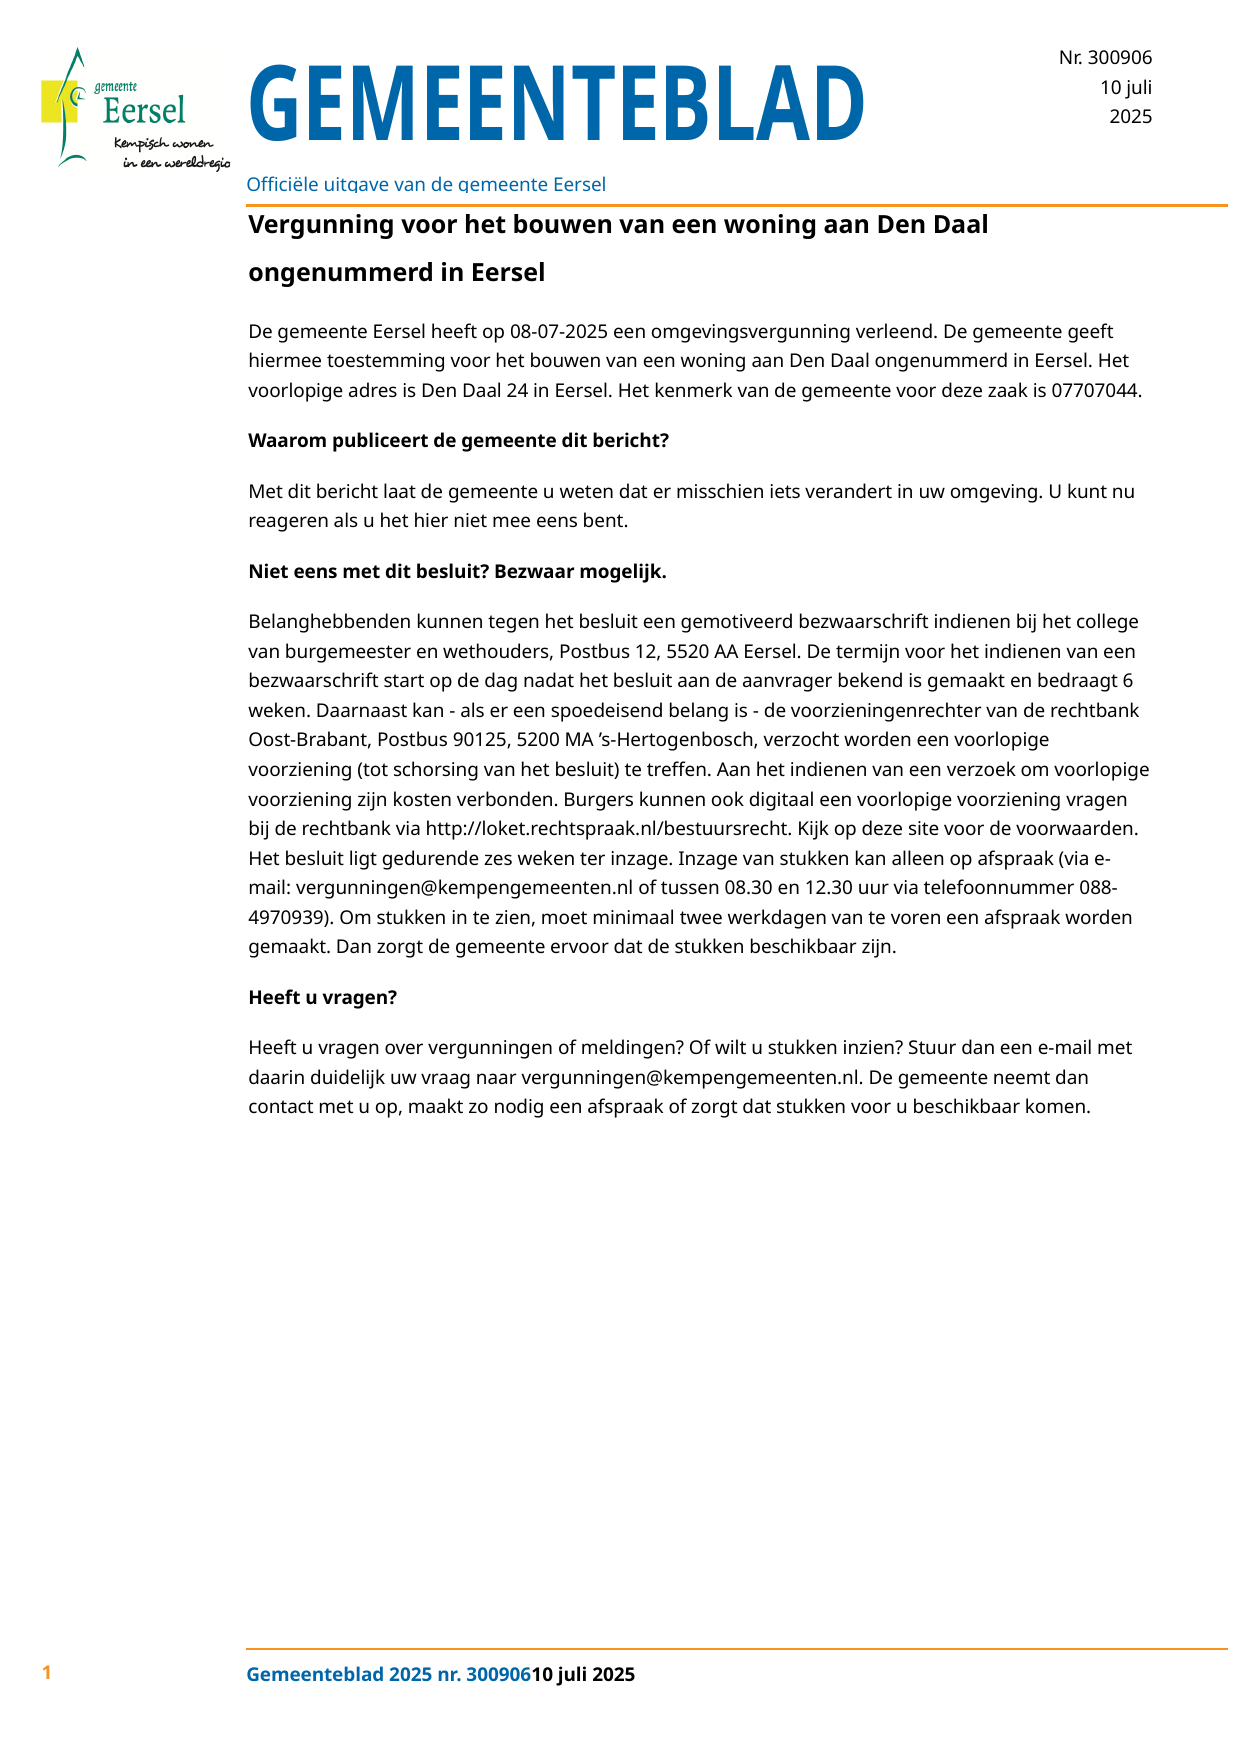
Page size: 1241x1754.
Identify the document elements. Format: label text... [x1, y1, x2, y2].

text De gemeente Eersel heeft op 08-07-2025 een omgevingsvergunning verleend. De gemeente geeft hiermee toestemming voor het bouwen van een woning aan Den Daal ongenummerd in Eersel. Het voorlopige adres is Den Daal 24 in Eersel. Het kenmerk van de gemeente voor deze zaak is 07707044. [248, 318, 1152, 403]
text Waarom publiceert de gemeente dit bericht? [248, 427, 1152, 453]
text Heeft u vragen over vergunningen of meldingen? Of wilt u stukken inzien? Stuur dan een e-mail met daarin duidelijk uw vraag naar vergunningen@kempengemeenten.nl. De gemeente neemt dan contact met u op, maakt zo nodig een afspraak of zorgt dat stukken voor u beschikbaar komen. [248, 1034, 1152, 1119]
text Met dit bericht laat de gemeente u weten dat er misschien iets verandert in uw omgeving. U kunt nu reageren als u het hier niet mee eens bent. [248, 478, 1152, 533]
text Vergunning voor het bouwen van een woning aan Den Daal ongenummerd in Eersel [248, 207, 1152, 288]
picture [41, 47, 231, 172]
text Heeft u vragen? [248, 984, 1152, 1010]
text Niet eens met dit besluit? Bezwaar mogelijk. [248, 558, 1152, 584]
text Belanghebbenden kunnen tegen het besluit een gemotiveerd bezwaarschrift indienen bij het college van burgemeester en wethouders, Postbus 12, 5520 AA Eersel. De termijn voor het indienen van een bezwaarschrift start op de dag nadat het besluit aan de aanvrager bekend is gemaakt en bedraagt 6 weken. Daarnaast kan - als er een spoedeisend belang is - de voorzieningenrechter van de rechtbank Oost-Brabant, Postbus 90125, 5200 MA ’s-Hertogenbosch, verzocht worden een voorlopige voorziening (tot schorsing van het besluit) te treffen. Aan het indienen van een verzoek om voorlopige voorziening zijn kosten verbonden. Burgers kunnen ook digitaal een voorlopige voorziening vragen bij de rechtbank via http://loket.rechtspraak.nl/bestuursrecht. Kijk op deze site voor de voorwaarden. Het besluit ligt gedurende zes weken ter inzage. Inzage van stukken kan alleen op afspraak (via e-mail: vergunningen@kempengemeenten.nl of tussen 08.30 en 12.30 uur via telefoonnummer 088-4970939). Om stukken in te zien, moet minimaal twee werkdagen van te voren een afspraak worden gemaakt. Dan zorgt de gemeente ervoor dat de stukken beschikbaar zijn. [248, 608, 1152, 959]
